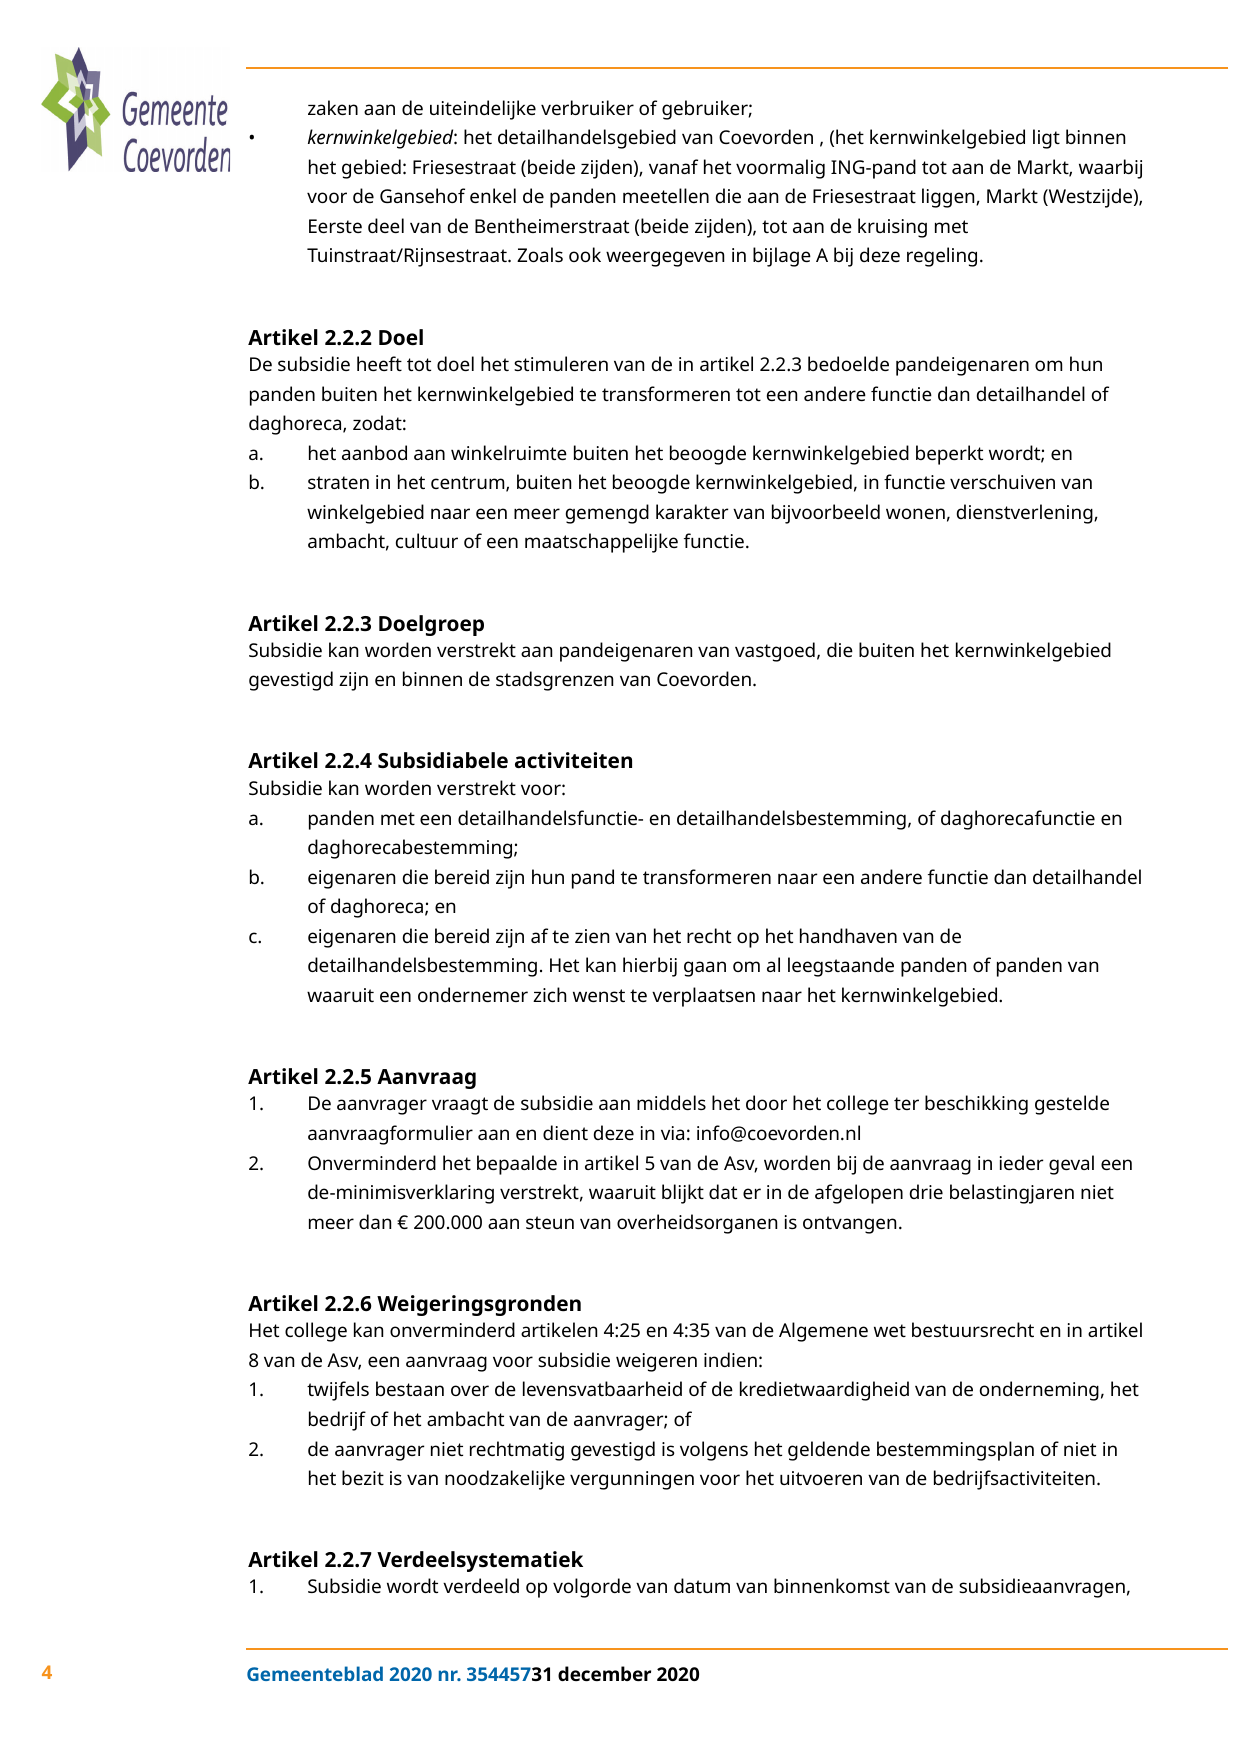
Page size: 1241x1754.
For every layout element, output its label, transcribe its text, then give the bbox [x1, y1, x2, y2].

list eigenaren die bereid zijn hun pand te transformeren naar een andere functie dan detailhandel of daghoreca; en [248, 864, 1152, 919]
text De subsidie heeft tot doel het stimuleren van de in artikel 2.2.3 bedoelde pandeigenaren om hun panden buiten het kernwinkelgebied te transformeren tot een andere functie dan detailhandel of daghoreca, zodat: [248, 351, 1152, 436]
list zaken aan de uiteindelijke verbruiker of gebruiker; [248, 95, 1152, 121]
text Artikel 2.2.3 Doelgroep [248, 609, 1152, 637]
list het aanbod aan winkelruimte buiten het beoogde kernwinkelgebied beperkt wordt; en [248, 440, 1152, 466]
text Artikel 2.2.2 Doel [248, 323, 1152, 351]
list kernwinkelgebied: het detailhandelsgebied van Coevorden , (het kernwinkelgebied ligt binnen het gebied: Friesestraat (beide zijden), vanaf het voormalig ING-pand tot aan de Markt, waarbij voor de Gansehof enkel de panden meetellen die aan de Friesestraat liggen, Markt (Westzijde), Eerste deel van de Bentheimerstraat (beide zijden), tot aan de kruising met Tuinstraat/Rijnsestraat. Zoals ook weergegeven in bijlage A bij deze regeling. [248, 124, 1152, 268]
text Artikel 2.2.4 Subsidiabele activiteiten [248, 747, 1152, 775]
text Artikel 2.2.5 Aanvraag [248, 1062, 1152, 1091]
picture [41, 47, 231, 172]
list panden met een detailhandelsfunctie- en detailhandelsbestemming, of daghorecafunctie en daghorecabestemming; [248, 805, 1152, 860]
text Subsidie kan worden verstrekt aan pandeigenaren van vastgoed, die buiten het kernwinkelgebied gevestigd zijn en binnen de stadsgrenzen van Coevorden. [248, 637, 1152, 692]
list Onverminderd het bepaalde in artikel 5 van de Asv, worden bij de aanvraag in ieder geval een de-minimisverklaring verstrekt, waaruit blijkt dat er in de afgelopen drie belastingjaren niet meer dan € 200.000 aan steun van overheidsorganen is ontvangen. [248, 1150, 1152, 1235]
list eigenaren die bereid zijn af te zien van het recht op het handhaven van de detailhandelsbestemming. Het kan hierbij gaan om al leegstaande panden of panden van waaruit een ondernemer zich wenst te verplaatsen naar het kernwinkelgebied. [248, 923, 1152, 1008]
list De aanvrager vraagt de subsidie aan middels het door het college ter beschikking gestelde aanvraagformulier aan en dient deze in via: info@coevorden.nl [248, 1091, 1152, 1146]
text Subsidie kan worden verstrekt voor: [248, 775, 1152, 801]
list twijfels bestaan over de levensvatbaarheid of de kredietwaardigheid van de onderneming, het bedrijf of het ambacht van de aanvrager; of [248, 1377, 1152, 1432]
list straten in het centrum, buiten het beoogde kernwinkelgebied, in functie verschuiven van winkelgebied naar een meer gemengd karakter van bijvoorbeeld wonen, dienstverlening, ambacht, cultuur of een maatschappelijke functie. [248, 469, 1152, 554]
list de aanvrager niet rechtmatig gevestigd is volgens het geldende bestemmingsplan of niet in het bezit is van noodzakelijke vergunningen voor het uitvoeren van de bedrijfsactiviteiten. [248, 1436, 1152, 1491]
text Artikel 2.2.7 Verdeelsystematiek [248, 1545, 1152, 1574]
text Het college kan onverminderd artikelen 4:25 en 4:35 van de Algemene wet bestuursrecht en in artikel 8 van de Asv, een aanvraag voor subsidie weigeren indien: [248, 1317, 1152, 1373]
list Subsidie wordt verdeeld op volgorde van datum van binnenkomst van de subsidieaanvragen, [248, 1574, 1152, 1599]
text Artikel 2.2.6 Weigeringsgronden [248, 1289, 1152, 1317]
